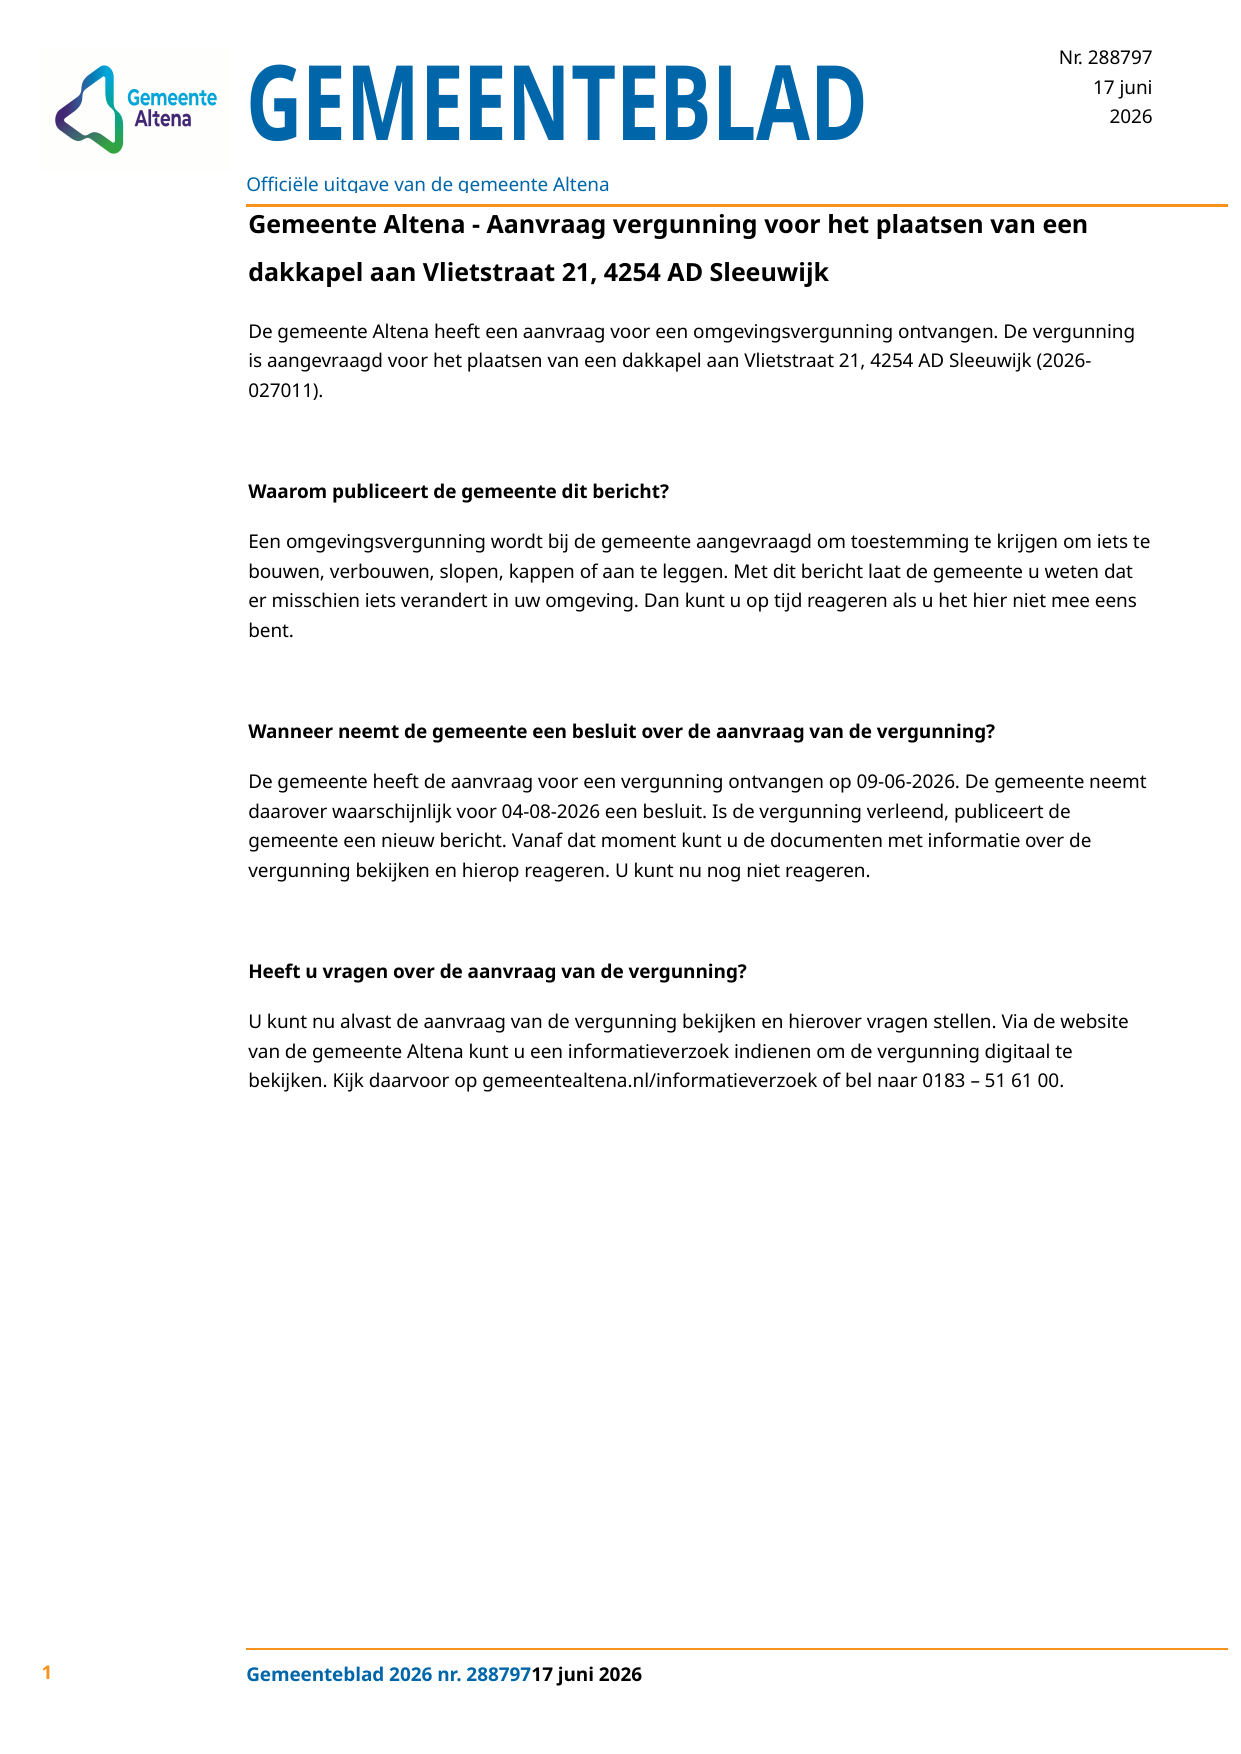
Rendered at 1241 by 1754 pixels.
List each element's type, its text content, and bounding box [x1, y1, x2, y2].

text Waarom publiceert de gemeente dit bericht? [248, 478, 1152, 504]
text U kunt nu alvast de aanvraag van de vergunning bekijken en hierover vragen stellen. Via de website van de gemeente Altena kunt u een informatieverzoek indienen om de vergunning digitaal te bekijken. Kijk daarvoor op gemeentealtena.nl/informatieverzoek of bel naar 0183 – 51 61 00. [248, 1008, 1152, 1093]
picture [41, 47, 231, 172]
text De gemeente Altena heeft een aanvraag voor een omgevingsvergunning ontvangen. De vergunning is aangevraagd voor het plaatsen van een dakkapel aan Vlietstraat 21, 4254 AD Sleeuwijk (2026-027011). [248, 318, 1152, 403]
text De gemeente heeft de aanvraag voor een vergunning ontvangen op 09-06-2026. De gemeente neemt daarover waarschijnlijk voor 04-08-2026 een besluit. Is de vergunning verleend, publiceert de gemeente een nieuw bericht. Vanaf dat moment kunt u de documenten met informatie over de vergunning bekijken en hierop reageren. U kunt nu nog niet reageren. [248, 768, 1152, 883]
text Wanneer neemt de gemeente een besluit over de aanvraag van de vergunning? [248, 718, 1152, 744]
text Gemeente Altena - Aanvraag vergunning voor het plaatsen van een dakkapel aan Vlietstraat 21, 4254 AD Sleeuwijk [248, 207, 1152, 288]
text Heeft u vragen over de aanvraag van de vergunning? [248, 958, 1152, 984]
text Een omgevingsvergunning wordt bij de gemeente aangevraagd om toestemming te krijgen om iets te bouwen, verbouwen, slopen, kappen of aan te leggen. Met dit bericht laat de gemeente u weten dat er misschien iets verandert in uw omgeving. Dan kunt u op tijd reageren als u het hier niet mee eens bent. [248, 528, 1152, 643]
